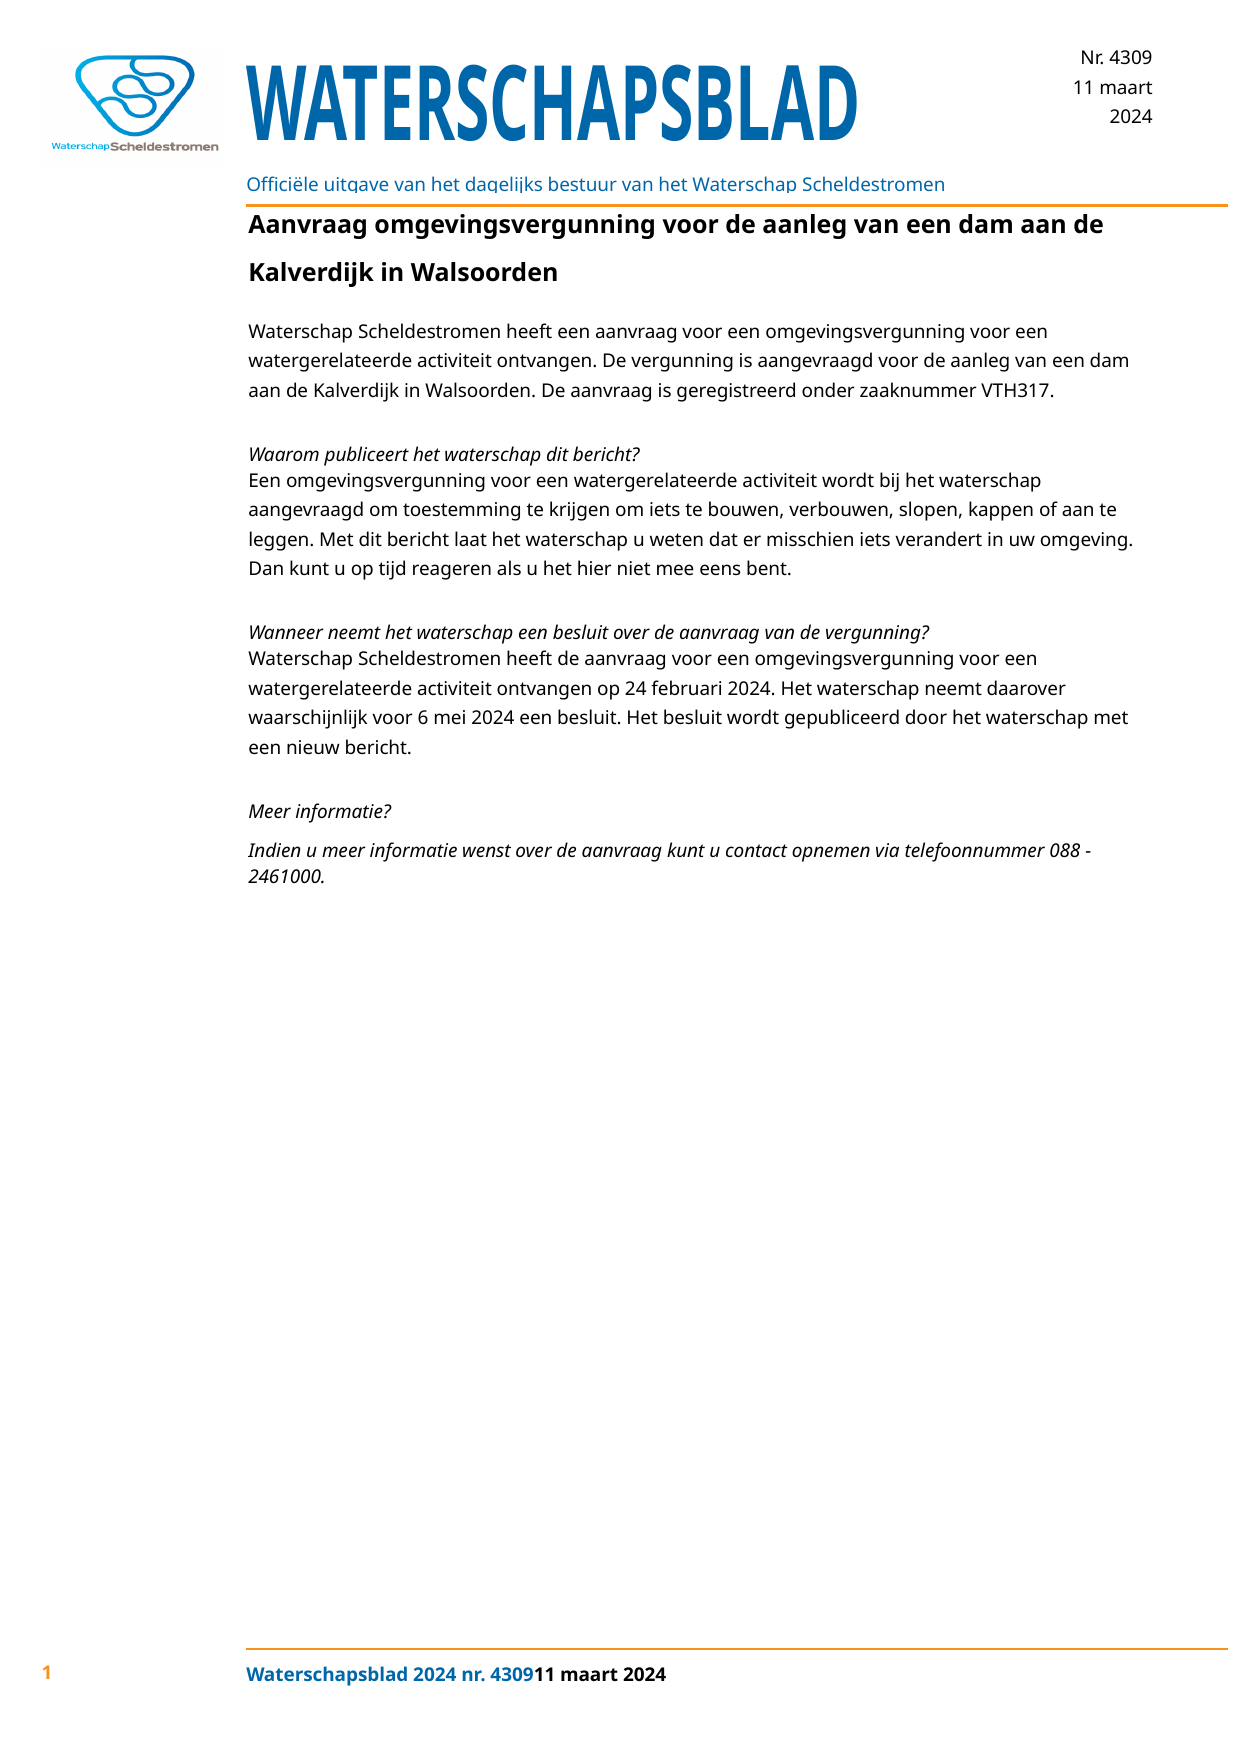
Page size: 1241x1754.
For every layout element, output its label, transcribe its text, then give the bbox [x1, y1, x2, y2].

text Waarom publiceert het waterschap dit bericht? [248, 441, 1152, 467]
text Waterschap Scheldestromen heeft een aanvraag voor een omgevingsvergunning voor een watergerelateerde activiteit ontvangen. De vergunning is aangevraagd voor de aanleg van een dam aan de Kalverdijk in Walsoorden. De aanvraag is geregistreerd onder zaaknummer VTH317. [248, 318, 1152, 403]
text Wanneer neemt het waterschap een besluit over de aanvraag van de vergunning? [248, 619, 1152, 645]
text Waterschap Scheldestromen heeft de aanvraag voor een omgevingsvergunning voor een watergerelateerde activiteit ontvangen op 24 februari 2024. Het waterschap neemt daarover waarschijnlijk voor 6 mei 2024 een besluit. Het besluit wordt gepubliceerd door het waterschap met een nieuw bericht. [248, 645, 1152, 760]
text Een omgevingsvergunning voor een watergerelateerde activiteit wordt bij het waterschap aangevraagd om toestemming te krijgen om iets te bouwen, verbouwen, slopen, kappen of aan te leggen. Met dit bericht laat het waterschap u weten dat er misschien iets verandert in uw omgeving. Dan kunt u op tijd reageren als u het hier niet mee eens bent. [248, 467, 1152, 581]
text Meer informatie? [248, 798, 1152, 824]
text Indien u meer informatie wenst over de aanvraag kunt u contact opnemen via telefoonnummer 088 - 2461000. [248, 837, 1152, 889]
text Aanvraag omgevingsvergunning voor de aanleg van een dam aan de Kalverdijk in Walsoorden [248, 207, 1152, 288]
picture [41, 47, 231, 172]
